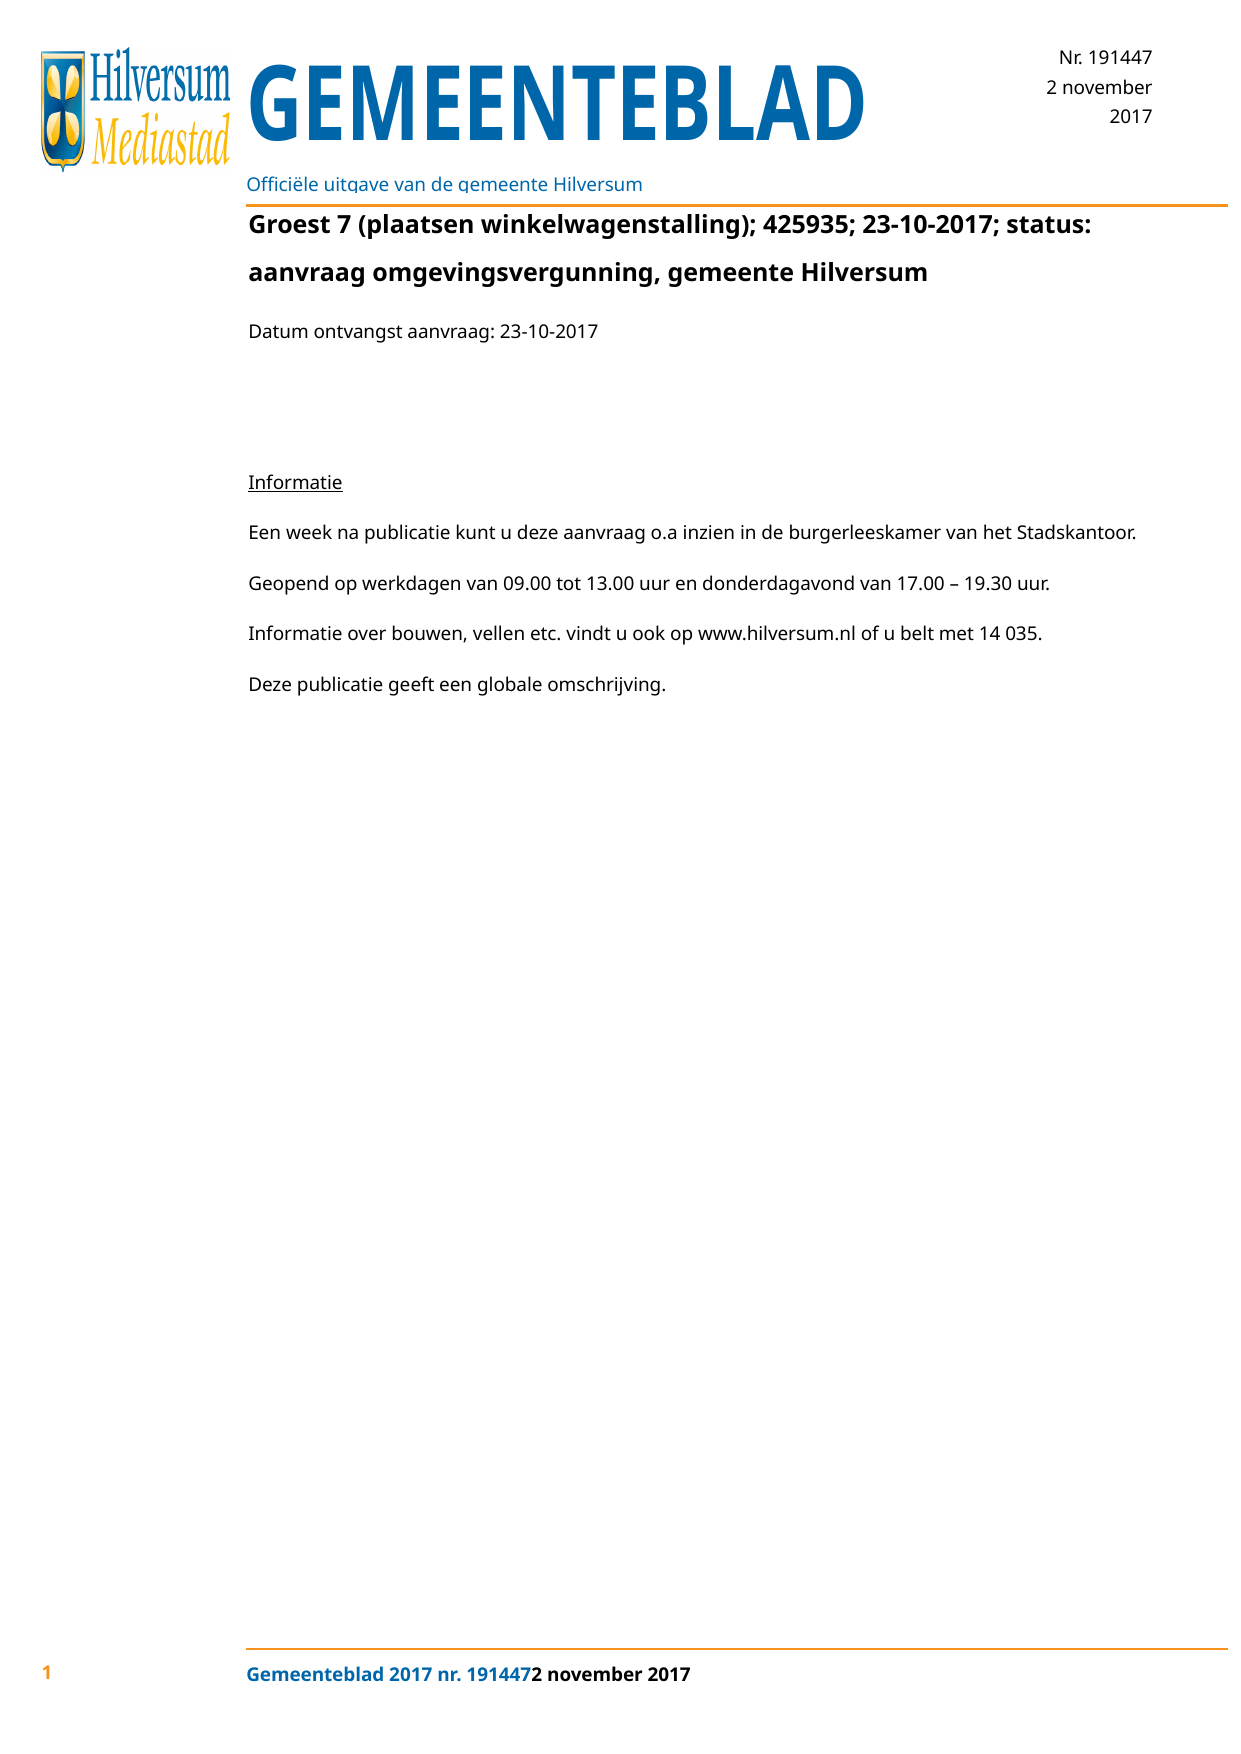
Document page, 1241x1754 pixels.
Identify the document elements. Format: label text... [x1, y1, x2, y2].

text Groest 7 (plaatsen winkelwagenstalling); 425935; 23-10-2017; status: aanvraag omgevingsvergunning, gemeente Hilversum [248, 207, 1152, 288]
text Informatie [248, 469, 1152, 495]
text Informatie over bouwen, vellen etc. vindt u ook op www.hilversum.nl of u belt met 14 035. [248, 620, 1152, 646]
picture [41, 47, 231, 172]
text Een week na publicatie kunt u deze aanvraag o.a inzien in de burgerleeskamer van het Stadskantoor. [248, 519, 1152, 545]
text Deze publicatie geeft een globale omschrijving. [248, 671, 1152, 697]
text Geopend op werkdagen van 09.00 tot 13.00 uur en donderdagavond van 17.00 – 19.30 uur. [248, 570, 1152, 596]
text Datum ontvangst aanvraag: 23-10-2017 [248, 318, 1152, 344]
